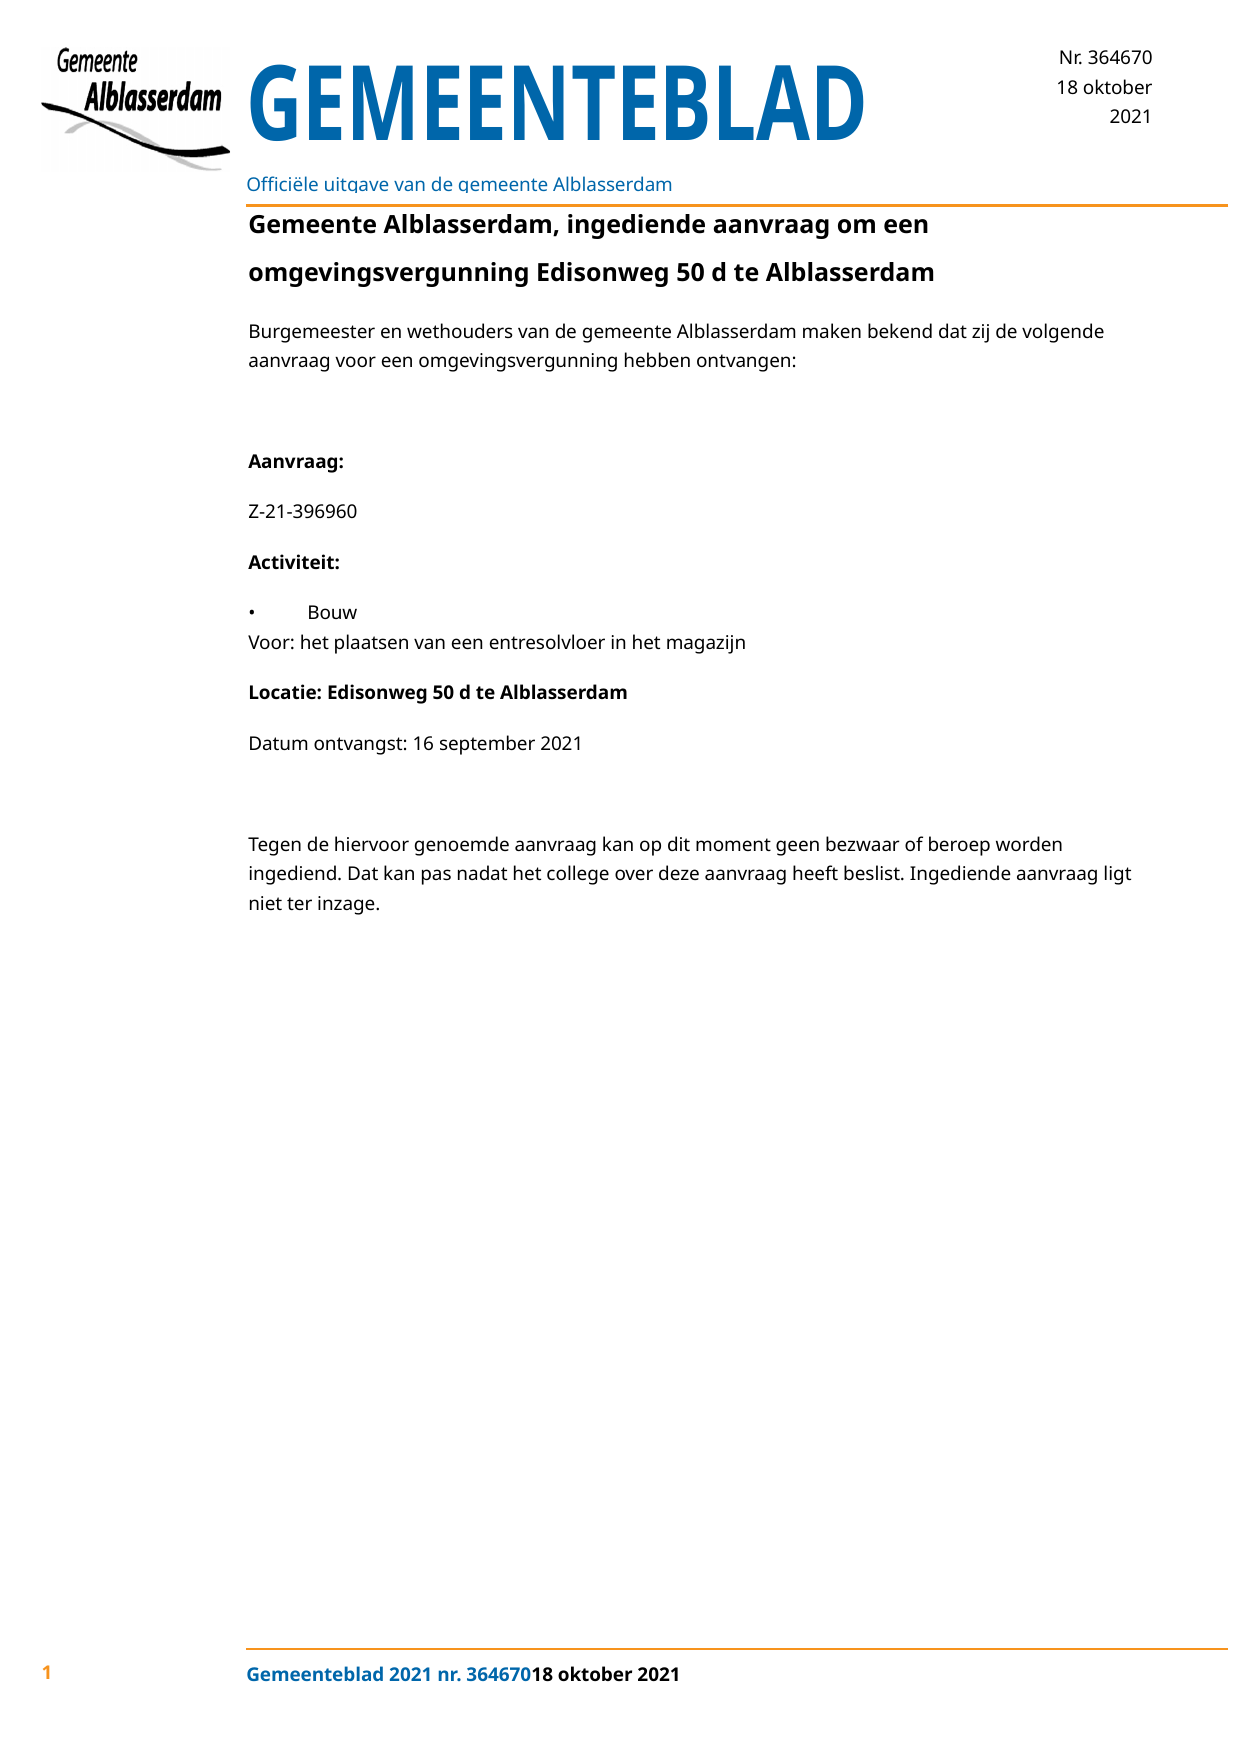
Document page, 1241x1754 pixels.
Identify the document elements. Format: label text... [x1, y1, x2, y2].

text Z-21-396960 [248, 499, 1152, 524]
text Datum ontvangst: 16 september 2021 [248, 730, 1152, 756]
text Tegen de hiervoor genoemde aanvraag kan op dit moment geen bezwaar of beroep worden ingediend. Dat kan pas nadat het college over deze aanvraag heeft beslist. Ingediende aanvraag ligt niet ter inzage. [248, 831, 1152, 916]
text Aanvraag: [248, 448, 1152, 474]
text Voor: het plaatsen van een entresolvloer in het magazijn [248, 629, 1152, 655]
picture [41, 47, 231, 172]
text Gemeente Alblasserdam, ingediende aanvraag om een omgevingsvergunning Edisonweg 50 d te Alblasserdam [248, 207, 1152, 288]
text Activiteit: [248, 549, 1152, 575]
text Locatie: Edisonweg 50 d te Alblasserdam [248, 679, 1152, 705]
text Burgemeester en wethouders van de gemeente Alblasserdam maken bekend dat zij de volgende aanvraag voor een omgevingsvergunning hebben ontvangen: [248, 318, 1152, 373]
list Bouw [248, 599, 1152, 625]
